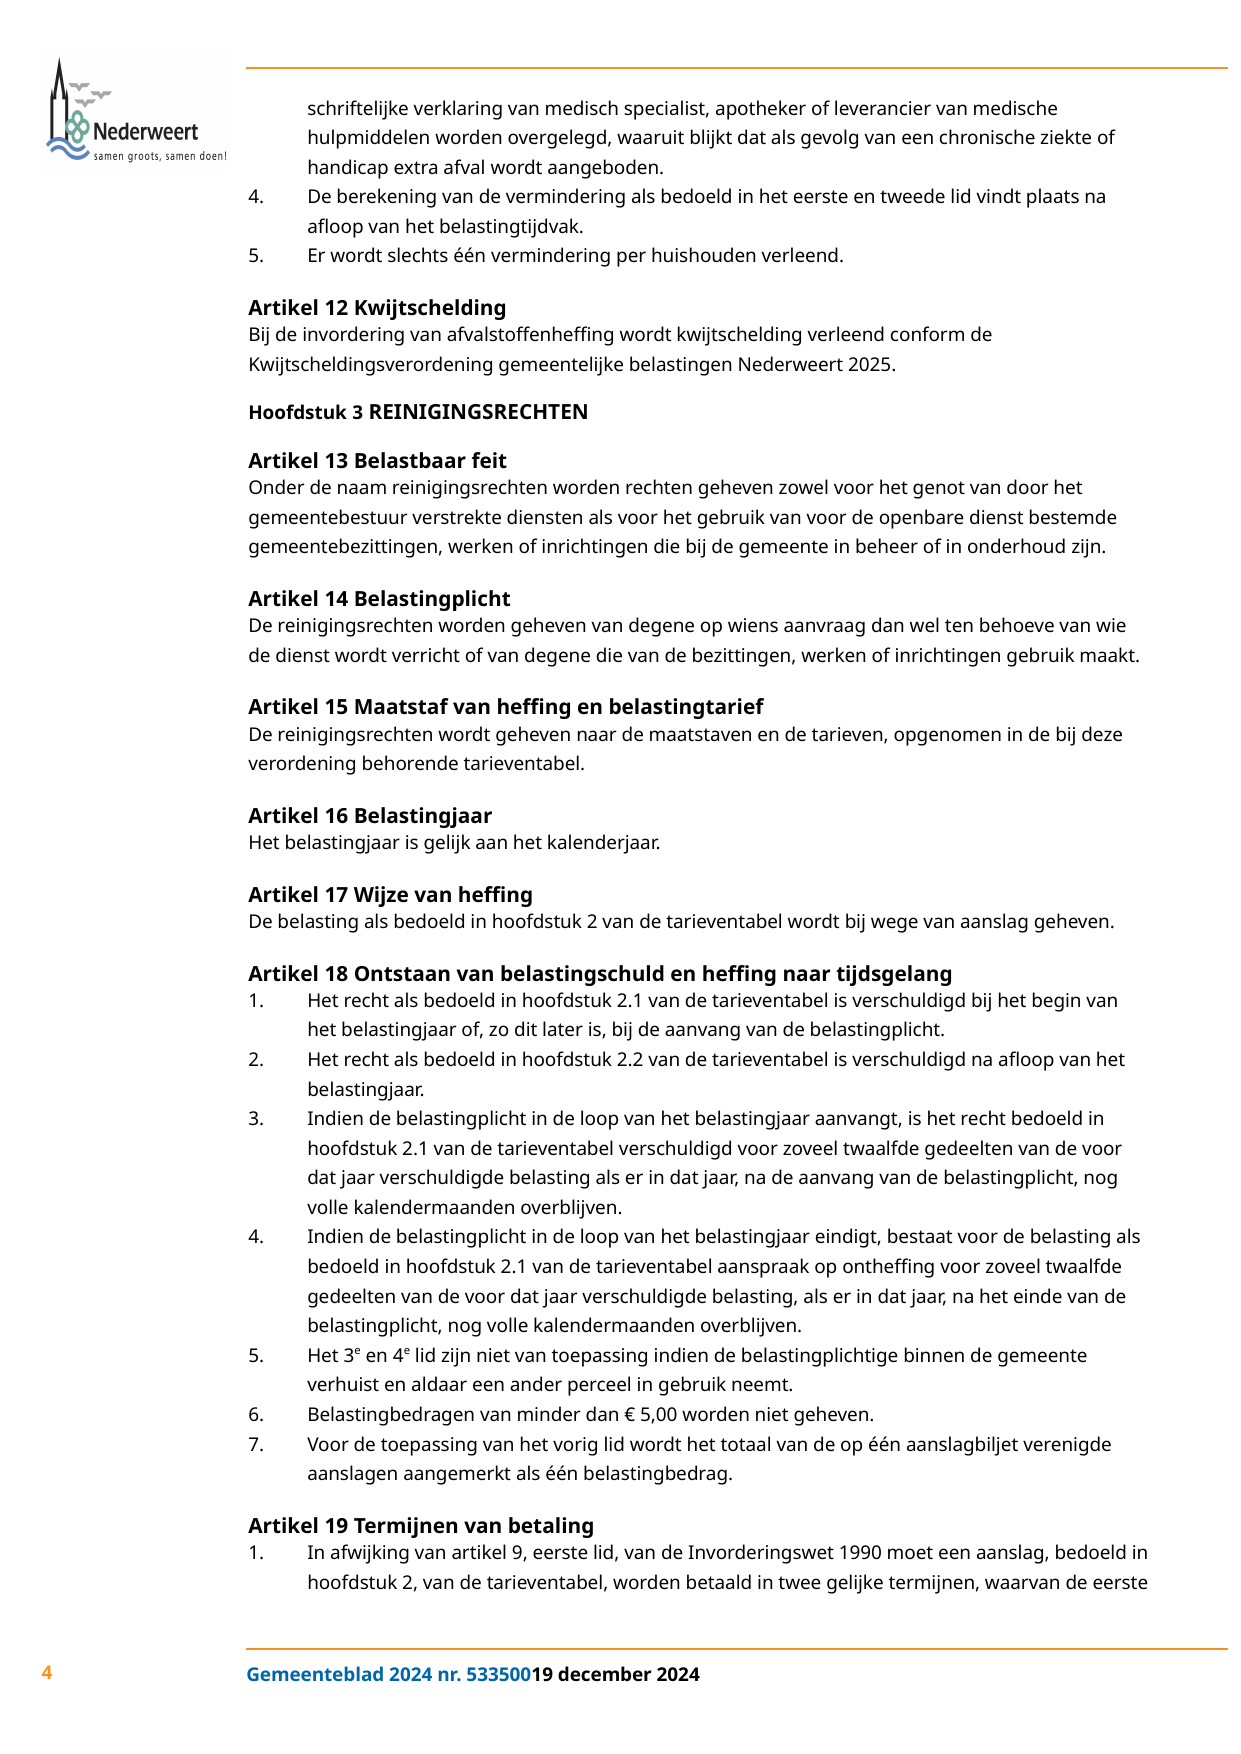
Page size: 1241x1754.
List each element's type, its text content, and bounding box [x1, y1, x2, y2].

list Het recht als bedoeld in hoofdstuk 2.2 van de tarieventabel is verschuldigd na afloop van het belastingjaar. [248, 1046, 1152, 1102]
text Artikel 13 Belastbaar feit [248, 446, 1152, 474]
list Het recht als bedoeld in hoofdstuk 2.1 van de tarieventabel is verschuldigd bij het begin van het belastingjaar of, zo dit later is, bij de aanvang van de belastingplicht. [248, 987, 1152, 1042]
list Er wordt slechts één vermindering per huishouden verleend. [248, 243, 1152, 268]
text Artikel 18 Ontstaan van belastingschuld en heffing naar tijdsgelang [248, 959, 1152, 987]
list Het 3e en 4e lid zijn niet van toepassing indien de belastingplichtige binnen de gemeente verhuist en aldaar een ander perceel in gebruik neemt. [248, 1342, 1152, 1397]
list Indien de belastingplicht in de loop van het belastingjaar eindigt, bestaat voor de belasting als bedoeld in hoofdstuk 2.1 van de tarieventabel aanspraak op ontheffing voor zoveel twaalfde gedeelten van de voor dat jaar verschuldigde belasting, als er in dat jaar, na het einde van de belastingplicht, nog volle kalendermaanden overblijven. [248, 1224, 1152, 1338]
picture [41, 47, 231, 172]
text Artikel 17 Wijze van heffing [248, 880, 1152, 908]
text Onder de naam reinigingsrechten worden rechten geheven zowel voor het genot van door het gemeentebestuur verstrekte diensten als voor het gebruik van voor de openbare dienst bestemde gemeentebezittingen, werken of inrichtingen die bij de gemeente in beheer of in onderhoud zijn. [248, 474, 1152, 559]
list Voor de toepassing van het vorig lid wordt het totaal van de op één aanslagbiljet verenigde aanslagen aangemerkt als één belastingbedrag. [248, 1431, 1152, 1486]
list De berekening van de vermindering als bedoeld in het eerste en tweede lid vindt plaats na afloop van het belastingtijdvak. [248, 183, 1152, 239]
text Hoofdstuk 3 REINIGINGSRECHTEN [248, 397, 1152, 425]
text De reinigingsrechten worden geheven van degene op wiens aanvraag dan wel ten behoeve van wie de dienst wordt verricht of van degene die van de bezittingen, werken of inrichtingen gebruik maakt. [248, 612, 1152, 668]
list Belastingbedragen van minder dan € 5,00 worden niet geheven. [248, 1401, 1152, 1427]
text Artikel 16 Belastingjaar [248, 801, 1152, 829]
text De belasting als bedoeld in hoofdstuk 2 van de tarieventabel wordt bij wege van aanslag geheven. [248, 908, 1152, 934]
list In afwijking van artikel 9, eerste lid, van de Invorderingswet 1990 moet een aanslag, bedoeld in hoofdstuk 2, van de tarieventabel, worden betaald in twee gelijke termijnen, waarvan de eerste [248, 1539, 1152, 1594]
text Artikel 19 Termijnen van betaling [248, 1511, 1152, 1539]
text Bij de invordering van afvalstoffenheffing wordt kwijtschelding verleend conform de Kwijtscheldingsverordening gemeentelijke belastingen Nederweert 2025. [248, 322, 1152, 377]
list schriftelijke verklaring van medisch specialist, apotheker of leverancier van medische hulpmiddelen worden overgelegd, waaruit blijkt dat als gevolg van een chronische ziekte of handicap extra afval wordt aangeboden. [248, 95, 1152, 180]
text De reinigingsrechten wordt geheven naar de maatstaven en de tarieven, opgenomen in de bij deze verordening behorende tarieventabel. [248, 721, 1152, 776]
list Indien de belastingplicht in de loop van het belastingjaar aanvangt, is het recht bedoeld in hoofdstuk 2.1 van de tarieventabel verschuldigd voor zoveel twaalfde gedeelten van de voor dat jaar verschuldigde belasting als er in dat jaar, na de aanvang van de belastingplicht, nog volle kalendermaanden overblijven. [248, 1105, 1152, 1220]
text Artikel 14 Belastingplicht [248, 584, 1152, 612]
text Artikel 12 Kwijtschelding [248, 293, 1152, 322]
text Het belastingjaar is gelijk aan het kalenderjaar. [248, 829, 1152, 855]
text Artikel 15 Maatstaf van heffing en belastingtarief [248, 692, 1152, 721]
